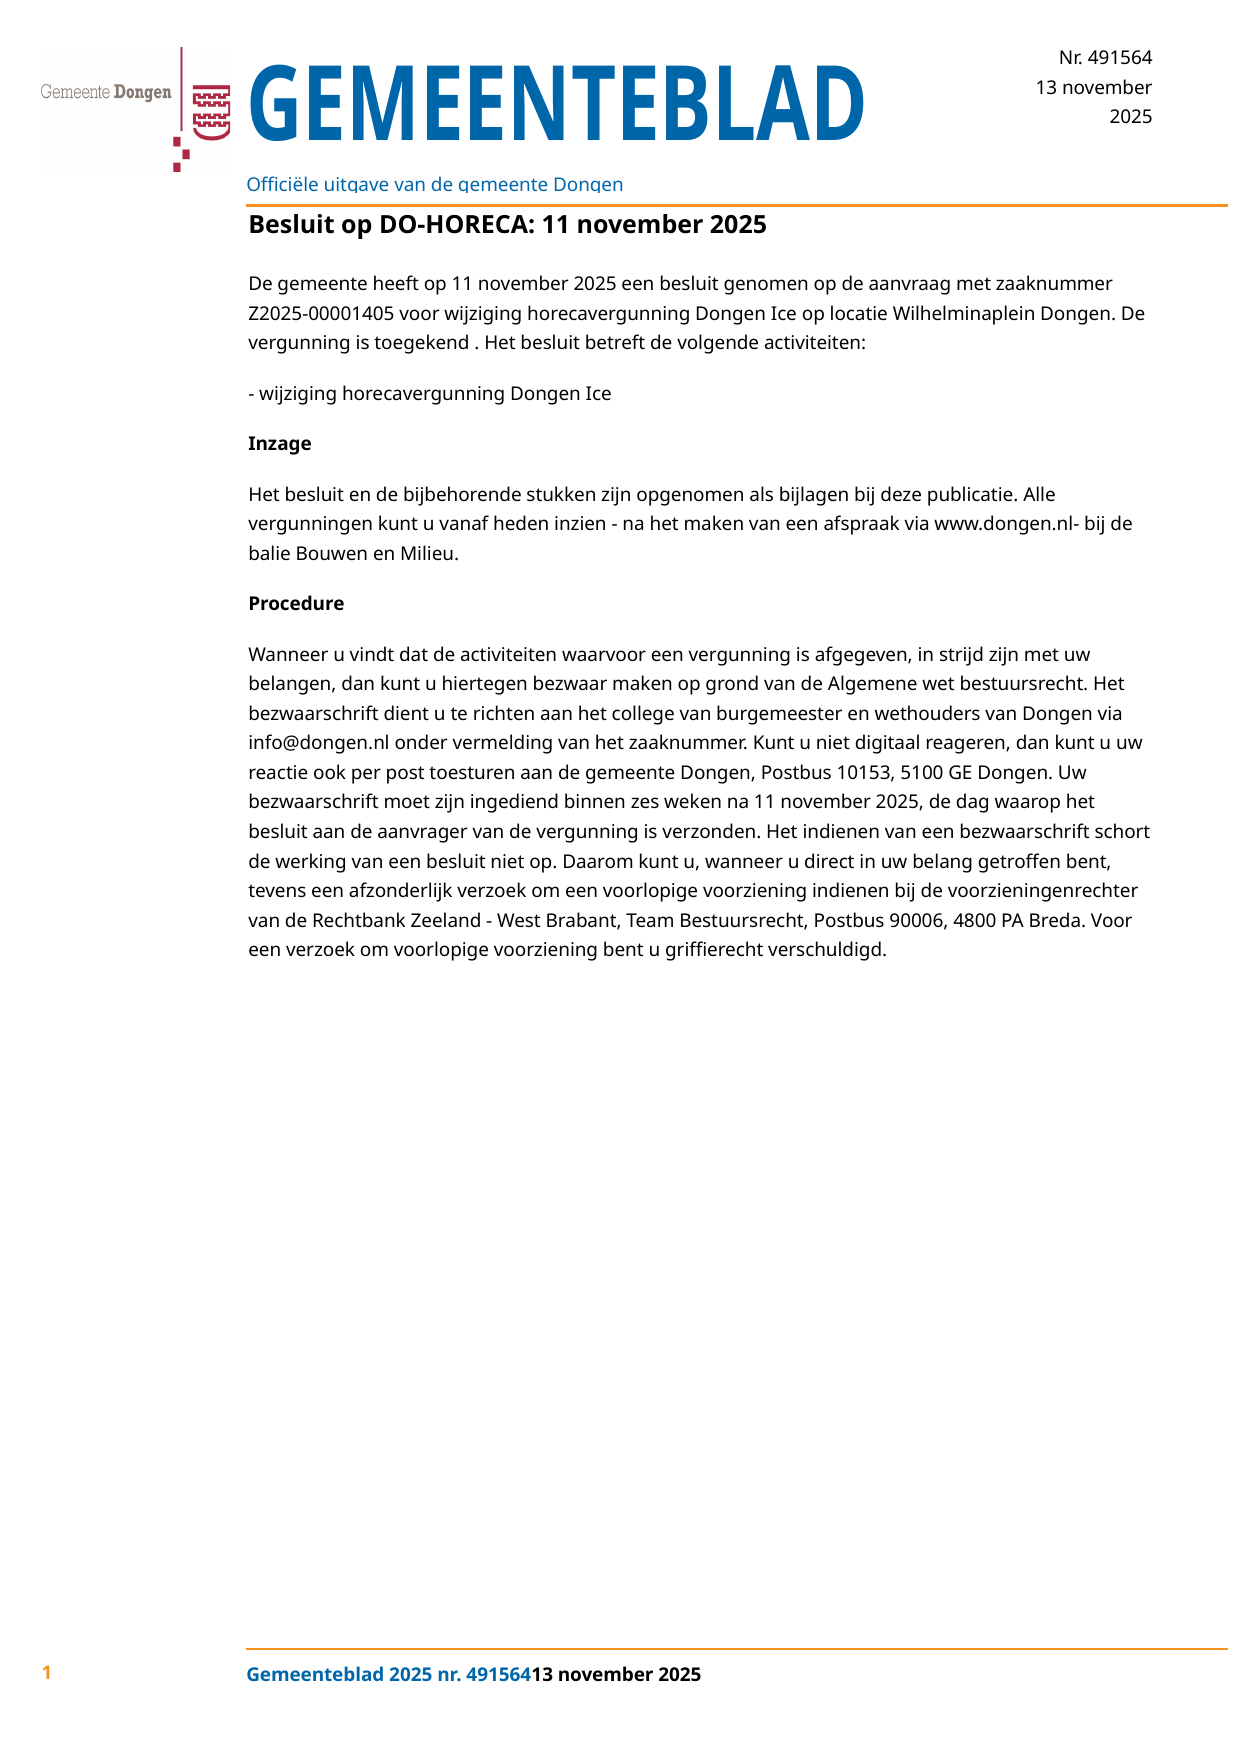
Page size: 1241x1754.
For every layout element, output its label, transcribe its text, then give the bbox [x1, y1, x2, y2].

text Het besluit en de bijbehorende stukken zijn opgenomen als bijlagen bij deze publicatie. Alle vergunningen kunt u vanaf heden inzien - na het maken van een afspraak via www.dongen.nl- bij de balie Bouwen en Milieu. [248, 481, 1152, 566]
text Inzage [248, 430, 1152, 456]
text De gemeente heeft op 11 november 2025 een besluit genomen op de aanvraag met zaaknummer Z2025-00001405 voor wijziging horecavergunning Dongen Ice op locatie Wilhelminaplein Dongen. De vergunning is toegekend . Het besluit betreft de volgende activiteiten: [248, 270, 1152, 355]
text - wijziging horecavergunning Dongen Ice [248, 380, 1152, 406]
text Wanneer u vindt dat de activiteiten waarvoor een vergunning is afgegeven, in strijd zijn met uw belangen, dan kunt u hiertegen bezwaar maken op grond van de Algemene wet bestuursrecht. Het bezwaarschrift dient u te richten aan het college van burgemeester en wethouders van Dongen via info@dongen.nl onder vermelding van het zaaknummer. Kunt u niet digitaal reageren, dan kunt u uw reactie ook per post toesturen aan de gemeente Dongen, Postbus 10153, 5100 GE Dongen. Uw bezwaarschrift moet zijn ingediend binnen zes weken na 11 november 2025, de dag waarop het besluit aan de aanvrager van de vergunning is verzonden. Het indienen van een bezwaarschrift schort de werking van een besluit niet op. Daarom kunt u, wanneer u direct in uw belang getroffen bent, tevens een afzonderlijk verzoek om een voorlopige voorziening indienen bij de voorzieningenrechter van de Rechtbank Zeeland - West Brabant, Team Bestuursrecht, Postbus 90006, 4800 PA Breda. Voor een verzoek om voorlopige voorziening bent u griffierecht verschuldigd. [248, 641, 1152, 962]
text Besluit op DO-HORECA: 11 november 2025 [248, 207, 1152, 241]
picture [41, 47, 231, 172]
text Procedure [248, 590, 1152, 616]
